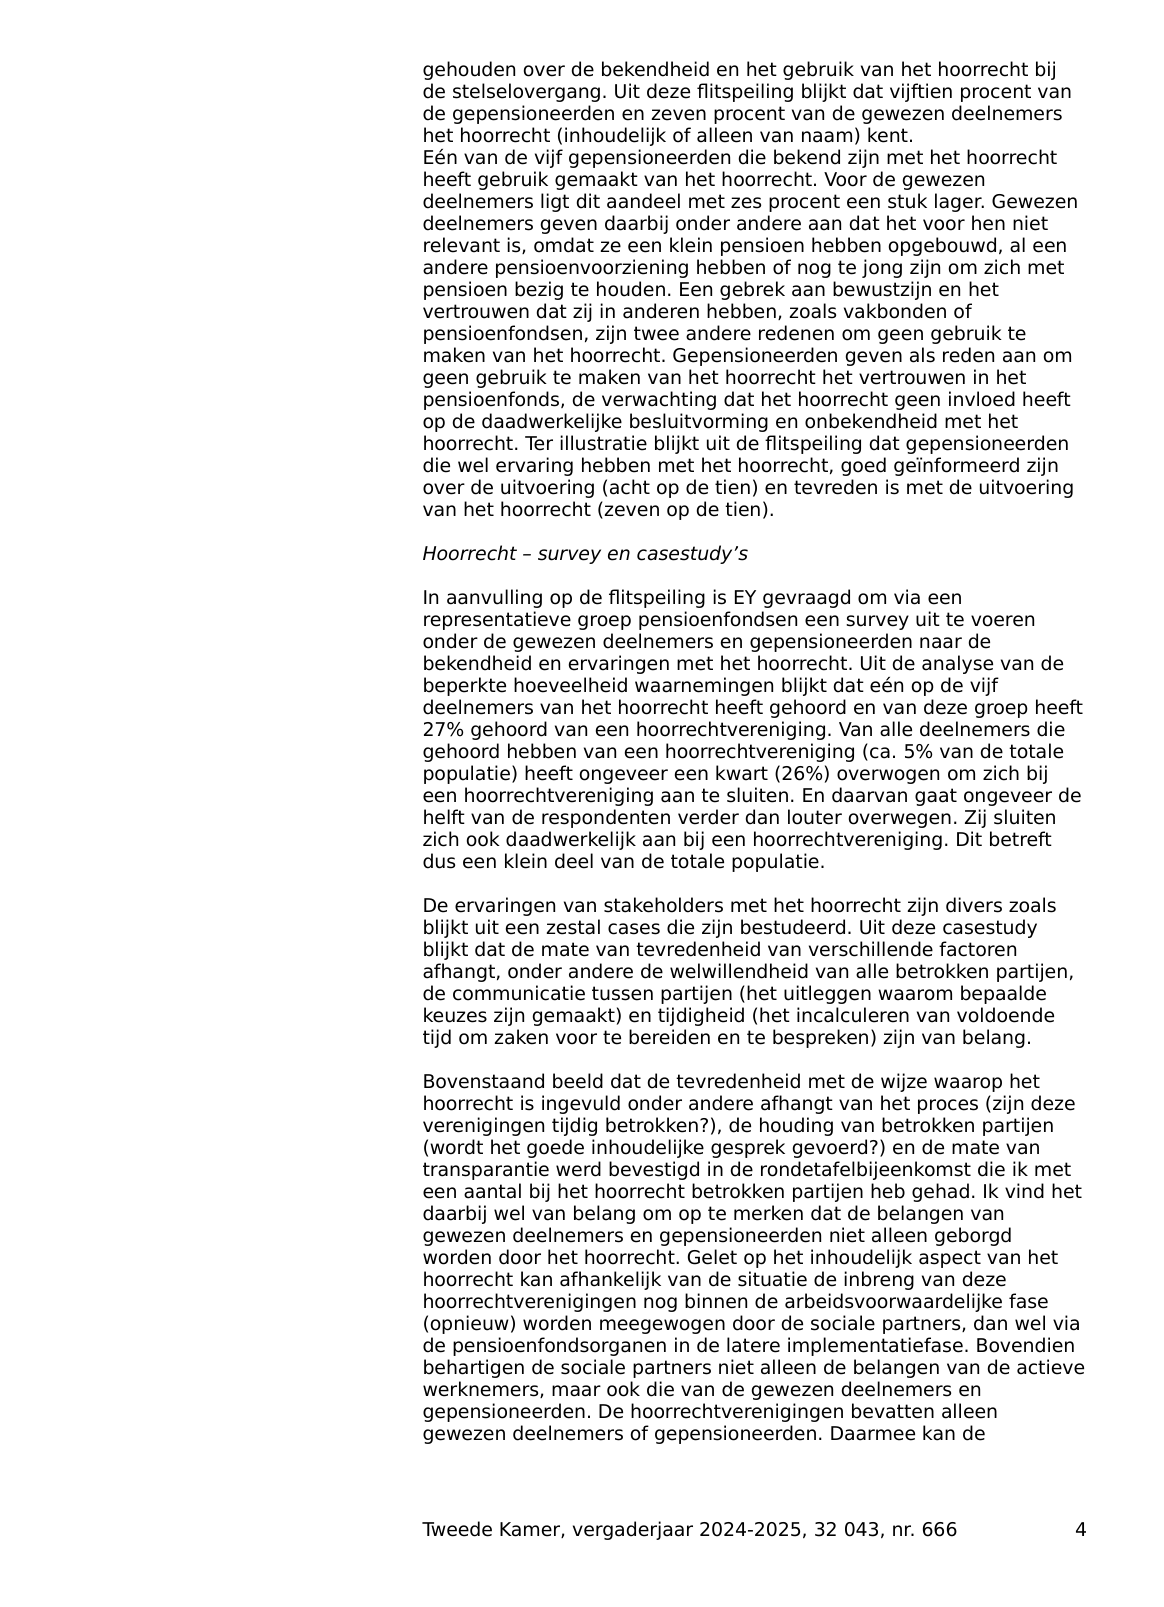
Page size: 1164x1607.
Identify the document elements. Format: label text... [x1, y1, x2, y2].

text Bovenstaand beeld dat de tevredenheid met de wijze waarop het hoorrecht is ingevuld onder andere afhangt van het proces (zijn deze verenigingen tijdig betrokken?), de houding van betrokken partijen (wordt het goede inhoudelijke gesprek gevoerd?) en de mate van transparantie werd bevestigd in de rondetafelbijeenkomst die ik met een aantal bij het hoorrecht betrokken partijen heb gehad. Ik vind het daarbij wel van belang om op te merken dat de belangen van gewezen deelnemers en gepensioneerden niet alleen geborgd worden door het hoorrecht. Gelet op het inhoudelijk aspect van het hoorrecht kan afhankelijk van de situatie de inbreng van deze hoorrechtverenigingen nog binnen de arbeidsvoorwaardelijke fase (opnieuw) worden meegewogen door de sociale partners, dan wel via de pensioenfondsorganen in de latere implementatiefase. Bovendien behartigen de sociale partners niet alleen de belangen van de actieve werknemers, maar ook die van de gewezen deelnemers en gepensioneerden. De hoorrechtverenigingen bevatten alleen gewezen deelnemers of gepensioneerden. Daarmee kan de [422, 1071, 1087, 1444]
text gehouden over de bekendheid en het gebruik van het hoorrecht bij de stelselovergang. Uit deze flitspeiling blijkt dat vijftien procent van de gepensioneerden en zeven procent van de gewezen deelnemers het hoorrecht (inhoudelijk of alleen van naam) kent. [422, 59, 1087, 147]
subtitle Hoorrecht – survey en casestudy’s [422, 543, 1087, 565]
text In aanvulling op de flitspeiling is EY gevraagd om via een representatieve groep pensioenfondsen een survey uit te voeren onder de gewezen deelnemers en gepensioneerden naar de bekendheid en ervaringen met het hoorrecht. Uit de analyse van de beperkte hoeveelheid waarnemingen blijkt dat eén op de vijf deelnemers van het hoorrecht heeft gehoord en van deze groep heeft 27% gehoord van een hoorrechtvereniging. Van alle deelnemers die gehoord hebben van een hoorrechtvereniging (ca. 5% van de totale populatie) heeft ongeveer een kwart (26%) overwogen om zich bij een hoorrechtvereniging aan te sluiten. En daarvan gaat ongeveer de helft van de respondenten verder dan louter overwegen. Zij sluiten zich ook daadwerkelijk aan bij een hoorrechtvereniging. Dit betreft dus een klein deel van de totale populatie. [422, 587, 1087, 873]
text Eén van de vijf gepensioneerden die bekend zijn met het hoorrecht heeft gebruik gemaakt van het hoorrecht. Voor de gewezen deelnemers ligt dit aandeel met zes procent een stuk lager. Gewezen deelnemers geven daarbij onder andere aan dat het voor hen niet relevant is, omdat ze een klein pensioen hebben opgebouwd, al een andere pensioenvoorziening hebben of nog te jong zijn om zich met pensioen bezig te houden. Een gebrek aan bewustzijn en het vertrouwen dat zij in anderen hebben, zoals vakbonden of pensioenfondsen, zijn twee andere redenen om geen gebruik te maken van het hoorrecht. Gepensioneerden geven als reden aan om geen gebruik te maken van het hoorrecht het vertrouwen in het pensioenfonds, de verwachting dat het hoorrecht geen invloed heeft op de daadwerkelijke besluitvorming en onbekendheid met het hoorrecht. Ter illustratie blijkt uit de flitspeiling dat gepensioneerden die wel ervaring hebben met het hoorrecht, goed geïnformeerd zijn over de uitvoering (acht op de tien) en tevreden is met de uitvoering van het hoorrecht (zeven op de tien). [422, 147, 1087, 521]
text De ervaringen van stakeholders met het hoorrecht zijn divers zoals blijkt uit een zestal cases die zijn bestudeerd. Uit deze casestudy blijkt dat de mate van tevredenheid van verschillende factoren afhangt, onder andere de welwillendheid van alle betrokken partijen, de communicatie tussen partijen (het uitleggen waarom bepaalde keuzes zijn gemaakt) en tijdigheid (het incalculeren van voldoende tijd om zaken voor te bereiden en te bespreken) zijn van belang. [422, 895, 1087, 1049]
